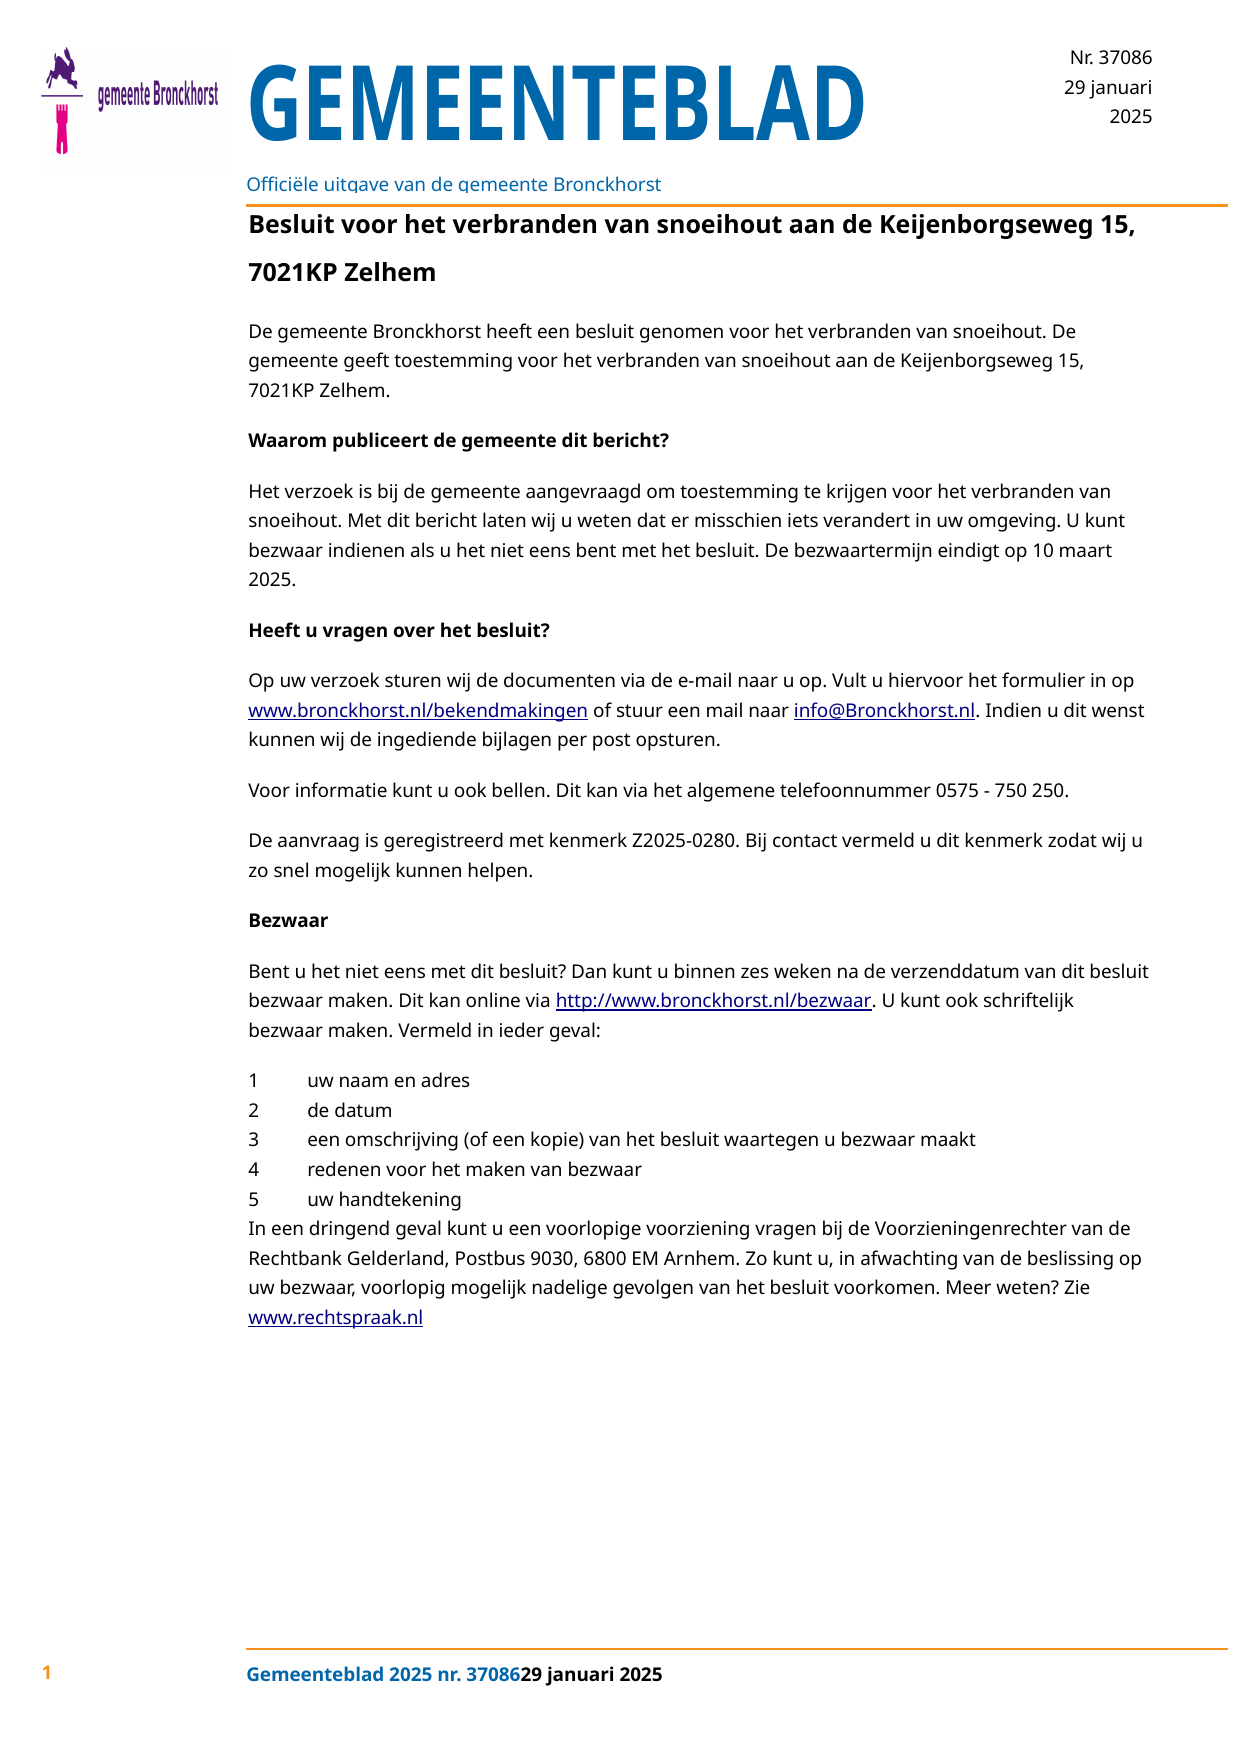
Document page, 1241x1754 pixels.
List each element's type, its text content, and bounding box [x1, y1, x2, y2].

text Besluit voor het verbranden van snoeihout aan de Keijenborgseweg 15, 7021KP Zelhem [248, 207, 1152, 288]
text Bent u het niet eens met dit besluit? Dan kunt u binnen zes weken na de verzenddatum van dit besluit bezwaar maken. Dit kan online via http://www.bronckhorst.nl/bezwaar. U kunt ook schriftelijk bezwaar maken. Vermeld in ieder geval: [248, 958, 1152, 1043]
picture [41, 47, 231, 172]
text De gemeente Bronckhorst heeft een besluit genomen voor het verbranden van snoeihout. De gemeente geeft toestemming voor het verbranden van snoeihout aan de Keijenborgseweg 15, 7021KP Zelhem. [248, 318, 1152, 403]
list redenen voor het maken van bezwaar [248, 1156, 1152, 1182]
text De aanvraag is geregistreerd met kenmerk Z2025-0280. Bij contact vermeld u dit kenmerk zodat wij u zo snel mogelijk kunnen helpen. [248, 827, 1152, 883]
list uw handtekening [248, 1186, 1152, 1212]
list de datum [248, 1097, 1152, 1123]
text Op uw verzoek sturen wij de documenten via de e-mail naar u op. Vult u hiervoor het formulier in op www.bronckhorst.nl/bekendmakingen of stuur een mail naar info@Bronckhorst.nl. Indien u dit wenst kunnen wij de ingediende bijlagen per post opsturen. [248, 667, 1152, 752]
text Bezwaar [248, 907, 1152, 933]
text Waarom publiceert de gemeente dit bericht? [248, 427, 1152, 453]
text Voor informatie kunt u ook bellen. Dit kan via het algemene telefoonnummer 0575 - 750 250. [248, 777, 1152, 803]
text In een dringend geval kunt u een voorlopige voorziening vragen bij de Voorzieningenrechter van de Rechtbank Gelderland, Postbus 9030, 6800 EM Arnhem. Zo kunt u, in afwachting van de beslissing op uw bezwaar, voorlopig mogelijk nadelige gevolgen van het besluit voorkomen. Meer weten? Zie www.rechtspraak.nl [248, 1215, 1152, 1330]
text Heeft u vragen over het besluit? [248, 617, 1152, 643]
list een omschrijving (of een kopie) van het besluit waartegen u bezwaar maakt [248, 1127, 1152, 1152]
text Het verzoek is bij de gemeente aangevraagd om toestemming te krijgen voor het verbranden van snoeihout. Met dit bericht laten wij u weten dat er misschien iets verandert in uw omgeving. U kunt bezwaar indienen als u het niet eens bent met het besluit. De bezwaartermijn eindigt op 10 maart 2025. [248, 478, 1152, 592]
list uw naam en adres [248, 1067, 1152, 1093]
